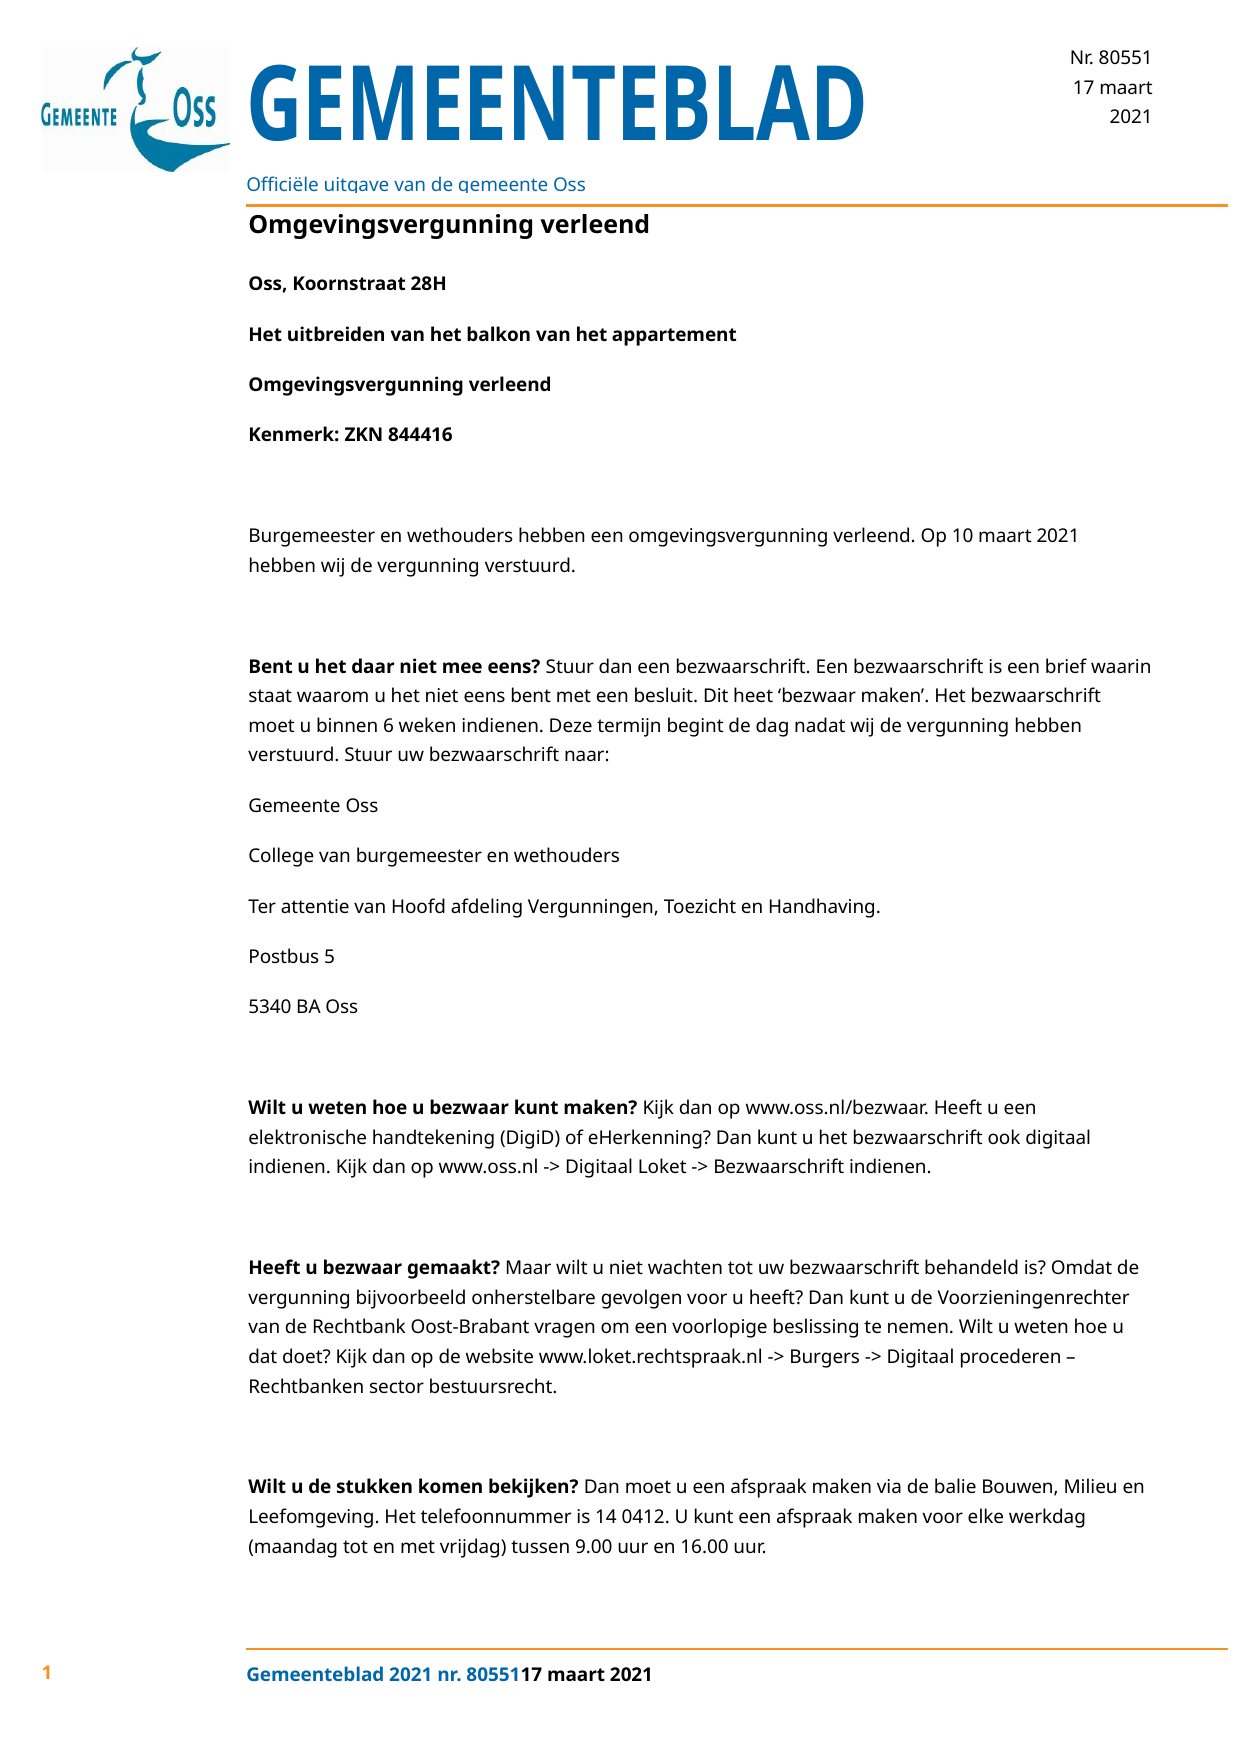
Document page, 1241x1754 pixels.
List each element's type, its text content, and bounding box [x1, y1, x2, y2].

text Wilt u weten hoe u bezwaar kunt maken? Kijk dan op www.oss.nl/bezwaar. Heeft u een elektronische handtekening (DigiD) of eHerkenning? Dan kunt u het bezwaarschrift ook digitaal indienen. Kijk dan op www.oss.nl -> Digitaal Loket -> Bezwaarschrift indienen. [248, 1094, 1152, 1179]
text 5340 BA Oss [248, 994, 1152, 1019]
text Bent u het daar niet mee eens? Stuur dan een bezwaarschrift. Een bezwaarschrift is een brief waarin staat waarom u het niet eens bent met een besluit. Dit heet ‘bezwaar maken’. Het bezwaarschrift moet u binnen 6 weken indienen. Deze termijn begint de dag nadat wij de vergunning hebben verstuurd. Stuur uw bezwaarschrift naar: [248, 653, 1152, 767]
text Postbus 5 [248, 943, 1152, 969]
text Omgevingsvergunning verleend [248, 207, 1152, 241]
text Omgevingsvergunning verleend [248, 371, 1152, 397]
text Het uitbreiden van het balkon van het appartement [248, 321, 1152, 346]
text Gemeente Oss [248, 792, 1152, 818]
text Oss, Koornstraat 28H [248, 270, 1152, 296]
text Kenmerk: ZKN 844416 [248, 422, 1152, 447]
picture [41, 47, 231, 172]
text Wilt u de stukken komen bekijken? Dan moet u een afspraak maken via de balie Bouwen, Milieu en Leefomgeving. Het telefoonnummer is 14 0412. U kunt een afspraak maken voor elke werkdag (maandag tot en met vrijdag) tussen 9.00 uur en 16.00 uur. [248, 1474, 1152, 1558]
text Heeft u bezwaar gemaakt? Maar wilt u niet wachten tot uw bezwaarschrift behandeld is? Omdat de vergunning bijvoorbeeld onherstelbare gevolgen voor u heeft? Dan kunt u de Voorzieningenrechter van de Rechtbank Oost-Brabant vragen om een voorlopige beslissing te nemen. Wilt u weten hoe u dat doet? Kijk dan op de website www.loket.rechtspraak.nl -> Burgers -> Digitaal procederen – Rechtbanken sector bestuursrecht. [248, 1254, 1152, 1398]
text College van burgemeester en wethouders [248, 842, 1152, 868]
text Ter attentie van Hoofd afdeling Vergunningen, Toezicht en Handhaving. [248, 893, 1152, 918]
text Burgemeester en wethouders hebben een omgevingsvergunning verleend. Op 10 maart 2021 hebben wij de vergunning verstuurd. [248, 522, 1152, 578]
